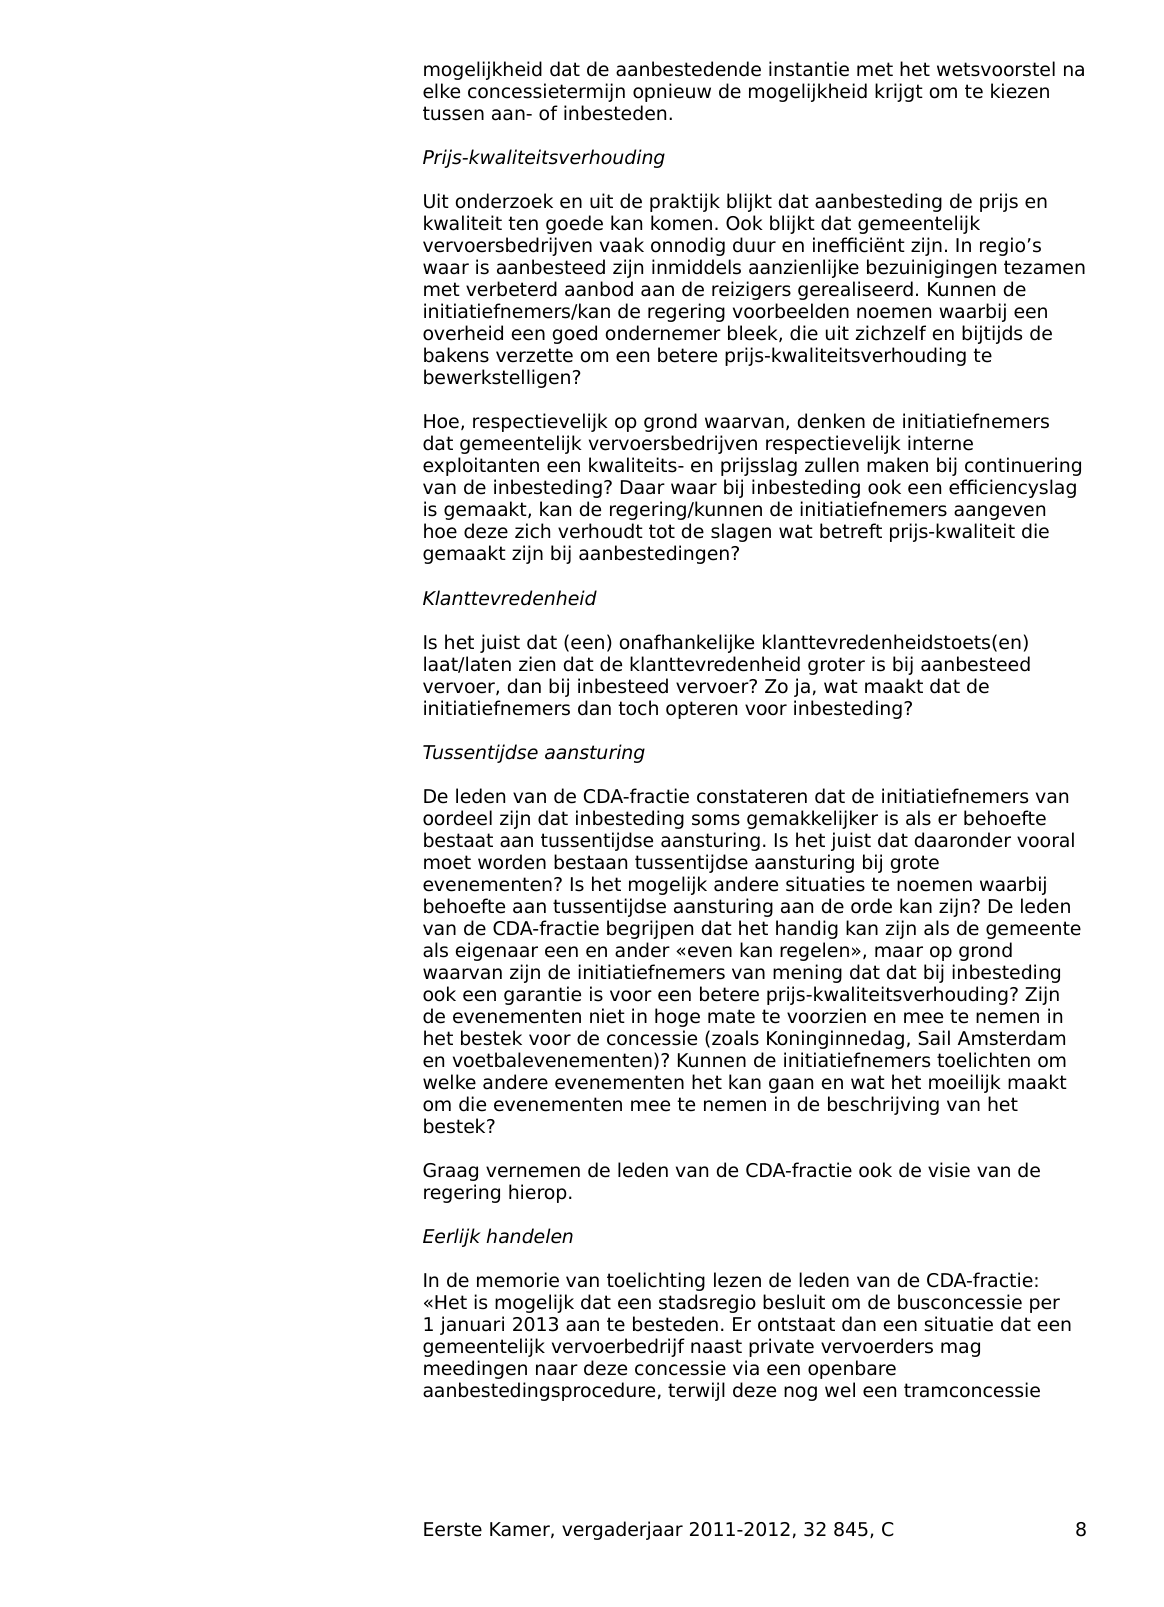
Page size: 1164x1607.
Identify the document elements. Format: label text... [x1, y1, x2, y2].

text «Het is mogelijk dat een stadsregio besluit om de busconcessie per 1 januari 2013 aan te besteden. Er ontstaat dan een situatie dat een gemeentelijk vervoerbedrijf naast private vervoerders mag meedingen naar deze concessie via een openbare aanbestedingsprocedure, terwijl deze nog wel een tramconcessie [422, 1292, 1087, 1402]
text Graag vernemen de leden van de CDA-fractie ook de visie van de regering hierop. [422, 1160, 1087, 1204]
text De leden van de CDA-fractie constateren dat de initiatiefnemers van oordeel zijn dat inbesteding soms gemakkelijker is als er behoefte bestaat aan tussentijdse aansturing. Is het juist dat daaronder vooral moet worden bestaan tussentijdse aansturing bij grote evenementen? Is het mogelijk andere situaties te noemen waarbij behoefte aan tussentijdse aansturing aan de orde kan zijn? De leden van de CDA-fractie begrijpen dat het handig kan zijn als de gemeente als eigenaar een en ander «even kan regelen», maar op grond waarvan zijn de initiatiefnemers van mening dat dat bij inbesteding ook een garantie is voor een betere prijs-kwaliteitsverhouding? Zijn de evenementen niet in hoge mate te voorzien en mee te nemen in het bestek voor de concessie (zoals Koninginnedag, Sail Amsterdam en voetbalevenementen)? Kunnen de initiatiefnemers toelichten om welke andere evenementen het kan gaan en wat het moeilijk maakt om die evenementen mee te nemen in de beschrijving van het bestek? [422, 786, 1087, 1137]
text In de memorie van toelichting lezen de leden van de CDA-fractie: [422, 1270, 1087, 1292]
text Uit onderzoek en uit de praktijk blijkt dat aanbesteding de prijs en kwaliteit ten goede kan komen. Ook blijkt dat gemeentelijk vervoersbedrijven vaak onnodig duur en inefficiënt zijn. In regio’s waar is aanbesteed zijn inmiddels aanzienlijke bezuinigingen tezamen met verbeterd aanbod aan de reizigers gerealiseerd. Kunnen de initiatiefnemers/kan de regering voorbeelden noemen waarbij een overheid een goed ondernemer bleek, die uit zichzelf en bijtijds de bakens verzette om een betere prijs-kwaliteitsverhouding te bewerkstelligen? [422, 191, 1087, 389]
text Is het juist dat (een) onafhankelijke klanttevredenheidstoets(en) laat/laten zien dat de klanttevredenheid groter is bij aanbesteed vervoer, dan bij inbesteed vervoer? Zo ja, wat maakt dat de initiatiefnemers dan toch opteren voor inbesteding? [422, 632, 1087, 719]
subtitle Klanttevredenheid [422, 587, 1087, 609]
subtitle Tussentijdse aansturing [422, 742, 1087, 764]
text Hoe, respectievelijk op grond waarvan, denken de initiatiefnemers dat gemeentelijk vervoersbedrijven respectievelijk interne exploitanten een kwaliteits- en prijsslag zullen maken bij continuering van de inbesteding? Daar waar bij inbesteding ook een efficiencyslag is gemaakt, kan de regering/kunnen de initiatiefnemers aangeven hoe deze zich verhoudt tot de slagen wat betreft prijs-kwaliteit die gemaakt zijn bij aanbestedingen? [422, 411, 1087, 565]
text mogelijkheid dat de aanbestedende instantie met het wetsvoorstel na elke concessietermijn opnieuw de mogelijkheid krijgt om te kiezen tussen aan- of inbesteden. [422, 59, 1087, 125]
subtitle Eerlijk handelen [422, 1226, 1087, 1248]
subtitle Prijs-kwaliteitsverhouding [422, 147, 1087, 169]
